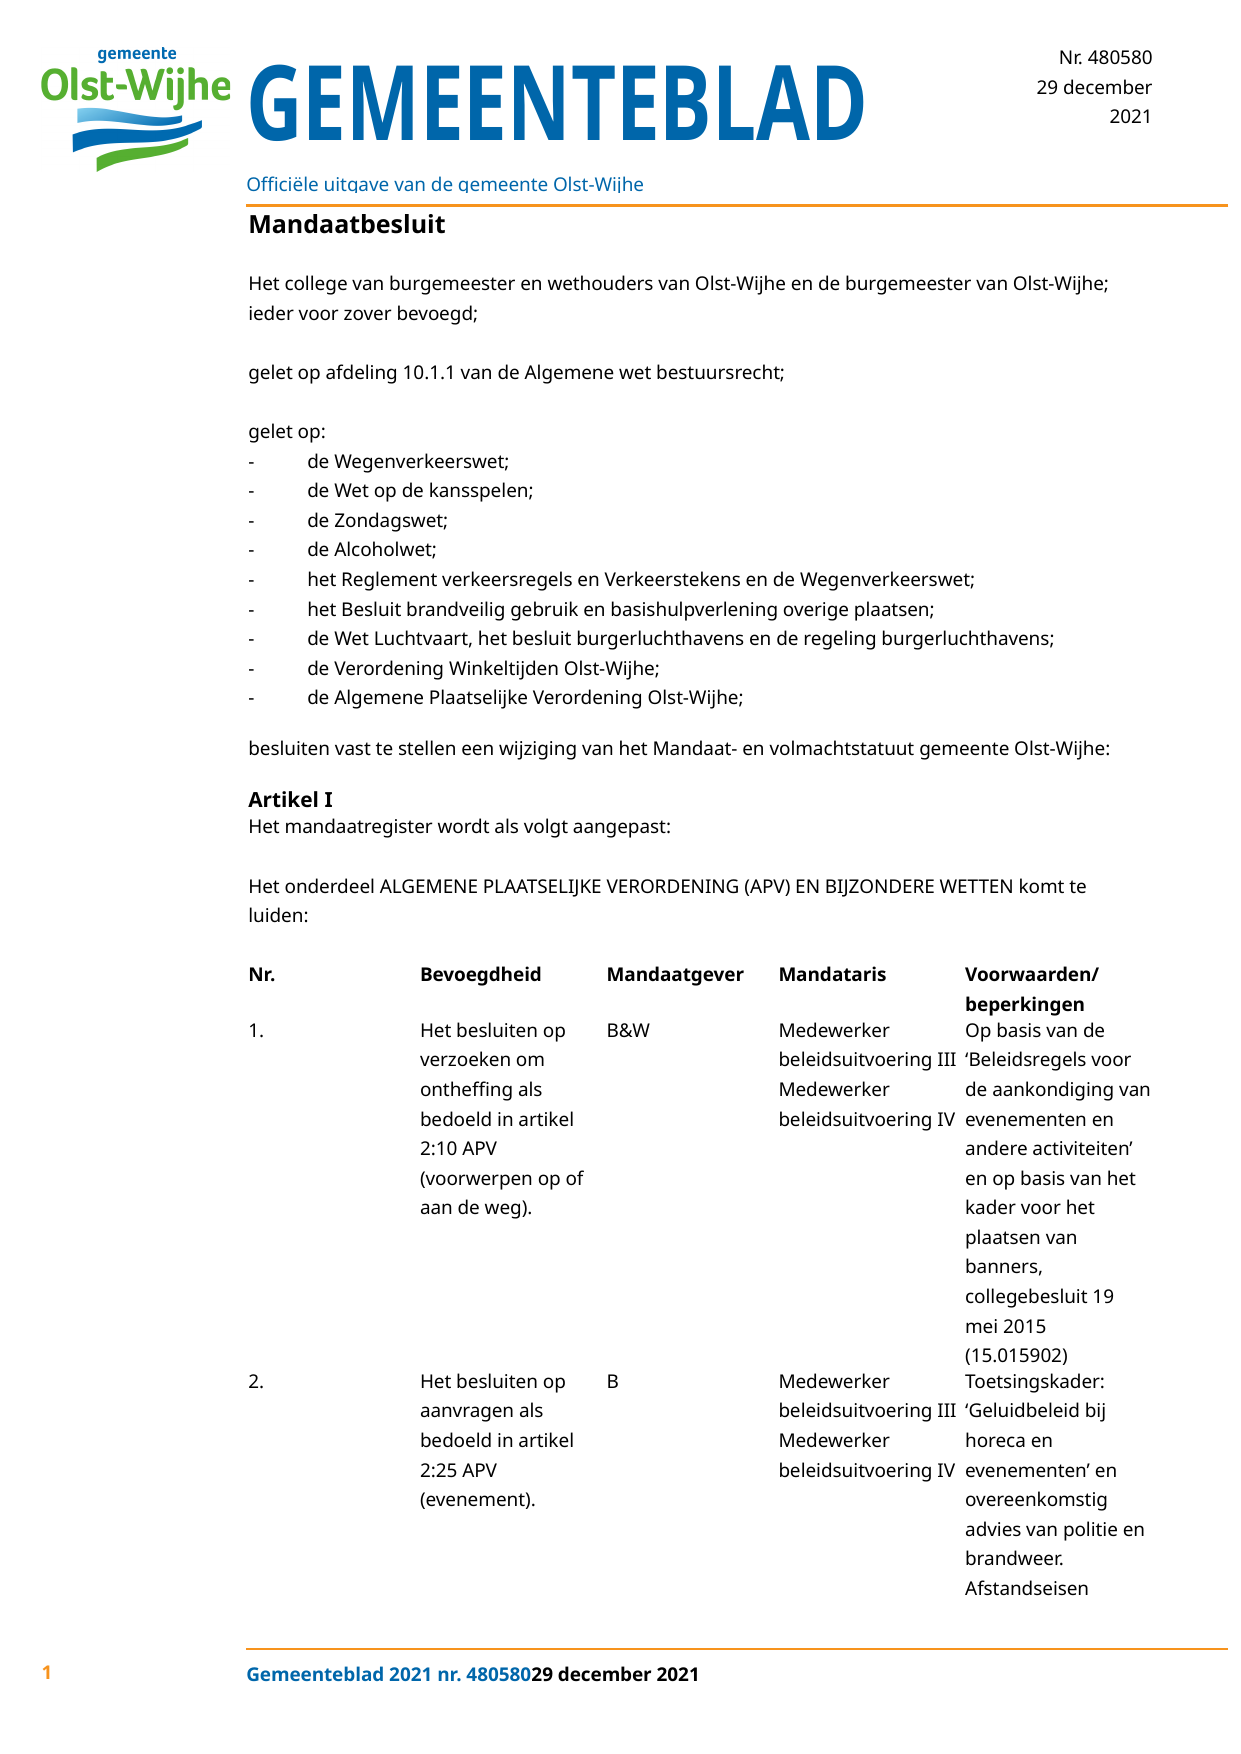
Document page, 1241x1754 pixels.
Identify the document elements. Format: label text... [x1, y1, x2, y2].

table_cell Medewerker beleidsuitvoering III Medewerker beleidsuitvoering IV [778, 1368, 965, 1601]
list de Algemene Plaatselijke Verordening Olst-Wijhe; [248, 684, 1152, 710]
table_cell B [606, 1368, 778, 1601]
table_header Mandataris [778, 962, 965, 1017]
text Het college van burgemeester en wethouders van Olst-Wijhe en de burgemeester van Olst-Wijhe; ieder voor zover bevoegd; [248, 270, 1152, 326]
table_header Mandaatgever [606, 962, 778, 1017]
table_cell Het besluiten op verzoeken om ontheffing als bedoeld in artikel 2:10 APV (voorwerpen op of aan de weg). [420, 1017, 606, 1368]
list de Alcoholwet; [248, 537, 1152, 562]
picture [41, 47, 231, 172]
text Mandaatbesluit [248, 207, 1152, 241]
table_header Bevoegdheid [420, 962, 606, 1017]
text gelet op afdeling 10.1.1 van de Algemene wet bestuursrecht; [248, 359, 1152, 385]
table_cell B&W [606, 1017, 778, 1368]
text gelet op: [248, 418, 1152, 444]
list de Verordening Winkeltijden Olst-Wijhe; [248, 655, 1152, 681]
text Het mandaatregister wordt als volgt aangepast: [248, 814, 1152, 839]
table_cell 1. [248, 1017, 420, 1368]
list de Wegenverkeerswet; [248, 448, 1152, 473]
list de Wet Luchtvaart, het besluit burgerluchthavens en de regeling burgerluchthavens; [248, 625, 1152, 651]
table_cell Op basis van de ‘Beleidsregels voor de aankondiging van evenementen en andere activiteiten’ en op basis van het kader voor het plaatsen van banners, collegebesluit 19 mei 2015 (15.015902) [965, 1017, 1152, 1368]
table_header Nr. [248, 962, 420, 1017]
list de Zondagswet; [248, 507, 1152, 533]
table_cell Medewerker beleidsuitvoering III Medewerker beleidsuitvoering IV [778, 1017, 965, 1368]
text besluiten vast te stellen een wijziging van het Mandaat- en volmachtstatuut gemeente Olst-Wijhe: [248, 735, 1152, 761]
table_header Voorwaarden/beperkingen [965, 962, 1152, 1017]
text Artikel I [248, 785, 1152, 814]
table_cell Toetsingskader: ‘Geluidbeleid bij horeca en evenementen’ en overeenkomstig advies van politie en brandweer. Afstandseisen [965, 1368, 1152, 1601]
table_cell 2. [248, 1368, 420, 1601]
list het Reglement verkeersregels en Verkeerstekens en de Wegenverkeerswet; [248, 566, 1152, 592]
list de Wet op de kansspelen; [248, 477, 1152, 503]
text Het onderdeel ALGEMENE PLAATSELIJKE VERORDENING (APV) EN BIJZONDERE WETTEN komt te luiden: [248, 873, 1152, 928]
table_cell Het besluiten op aanvragen als bedoeld in artikel 2:25 APV (evenement). [420, 1368, 606, 1601]
list het Besluit brandveilig gebruik en basishulpverlening overige plaatsen; [248, 596, 1152, 621]
